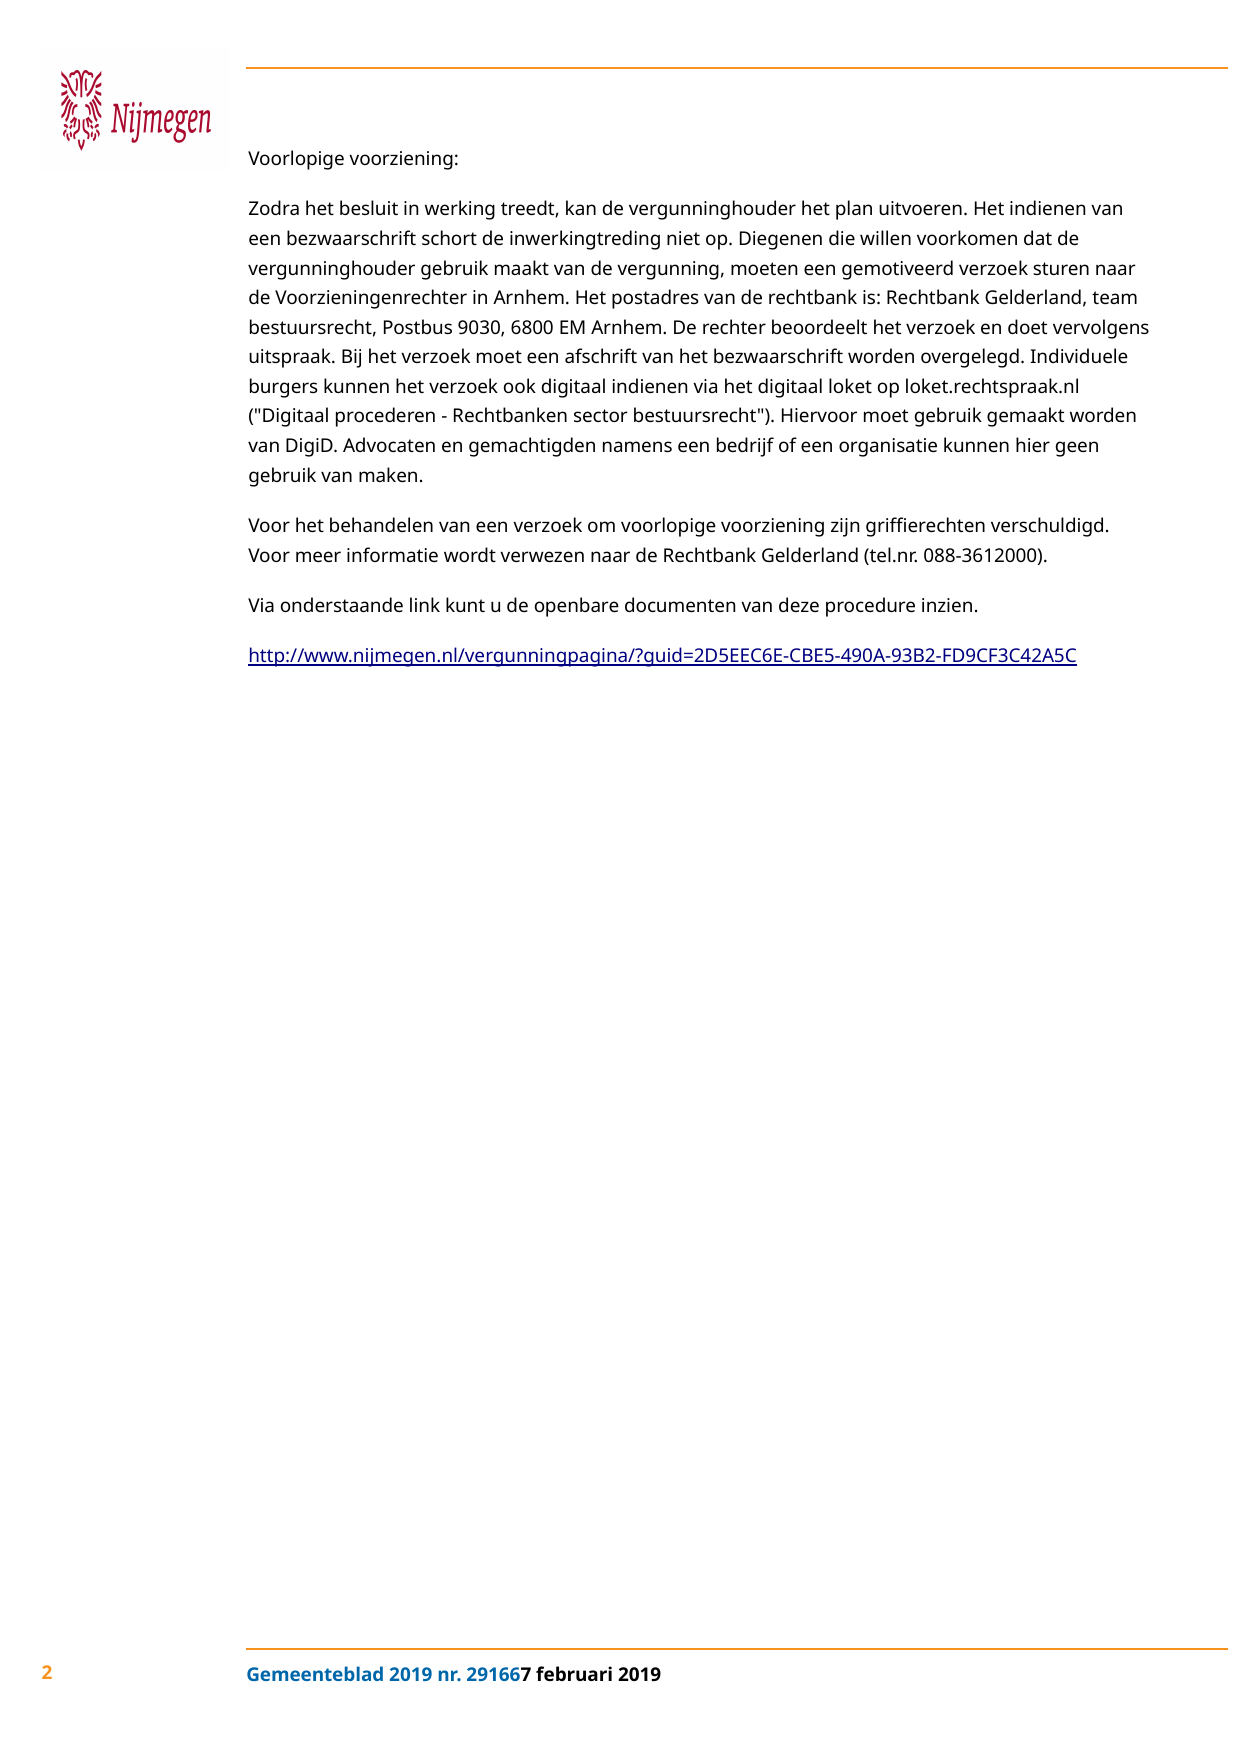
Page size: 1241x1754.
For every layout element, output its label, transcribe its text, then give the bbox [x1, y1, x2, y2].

text Voor het behandelen van een verzoek om voorlopige voorziening zijn griffierechten verschuldigd. Voor meer informatie wordt verwezen naar de Rechtbank Gelderland (tel.nr. 088-3612000). [248, 512, 1152, 568]
text Via onderstaande link kunt u de openbare documenten van deze procedure inzien. [248, 592, 1152, 618]
text http://www.nijmegen.nl/vergunningpagina/?guid=2D5EEC6E-CBE5-490A-93B2-FD9CF3C42A5C [248, 643, 1152, 668]
picture [41, 47, 231, 172]
text Voorlopige voorziening: [248, 145, 1152, 171]
text Zodra het besluit in werking treedt, kan de vergunninghouder het plan uitvoeren. Het indienen van een bezwaarschrift schort de inwerkingtreding niet op. Diegenen die willen voorkomen dat de vergunninghouder gebruik maakt van de vergunning, moeten een gemotiveerd verzoek sturen naar de Voorzieningenrechter in Arnhem. Het postadres van de rechtbank is: Rechtbank Gelderland, team bestuursrecht, Postbus 9030, 6800 EM Arnhem. De rechter beoordeelt het verzoek en doet vervolgens uitspraak. Bij het verzoek moet een afschrift van het bezwaarschrift worden overgelegd. Individuele burgers kunnen het verzoek ook digitaal indienen via het digitaal loket op loket.rechtspraak.nl ("Digitaal procederen - Rechtbanken sector bestuursrecht"). Hiervoor moet gebruik gemaakt worden van DigiD. Advocaten en gemachtigden namens een bedrijf of een organisatie kunnen hier geen gebruik van maken. [248, 196, 1152, 488]
